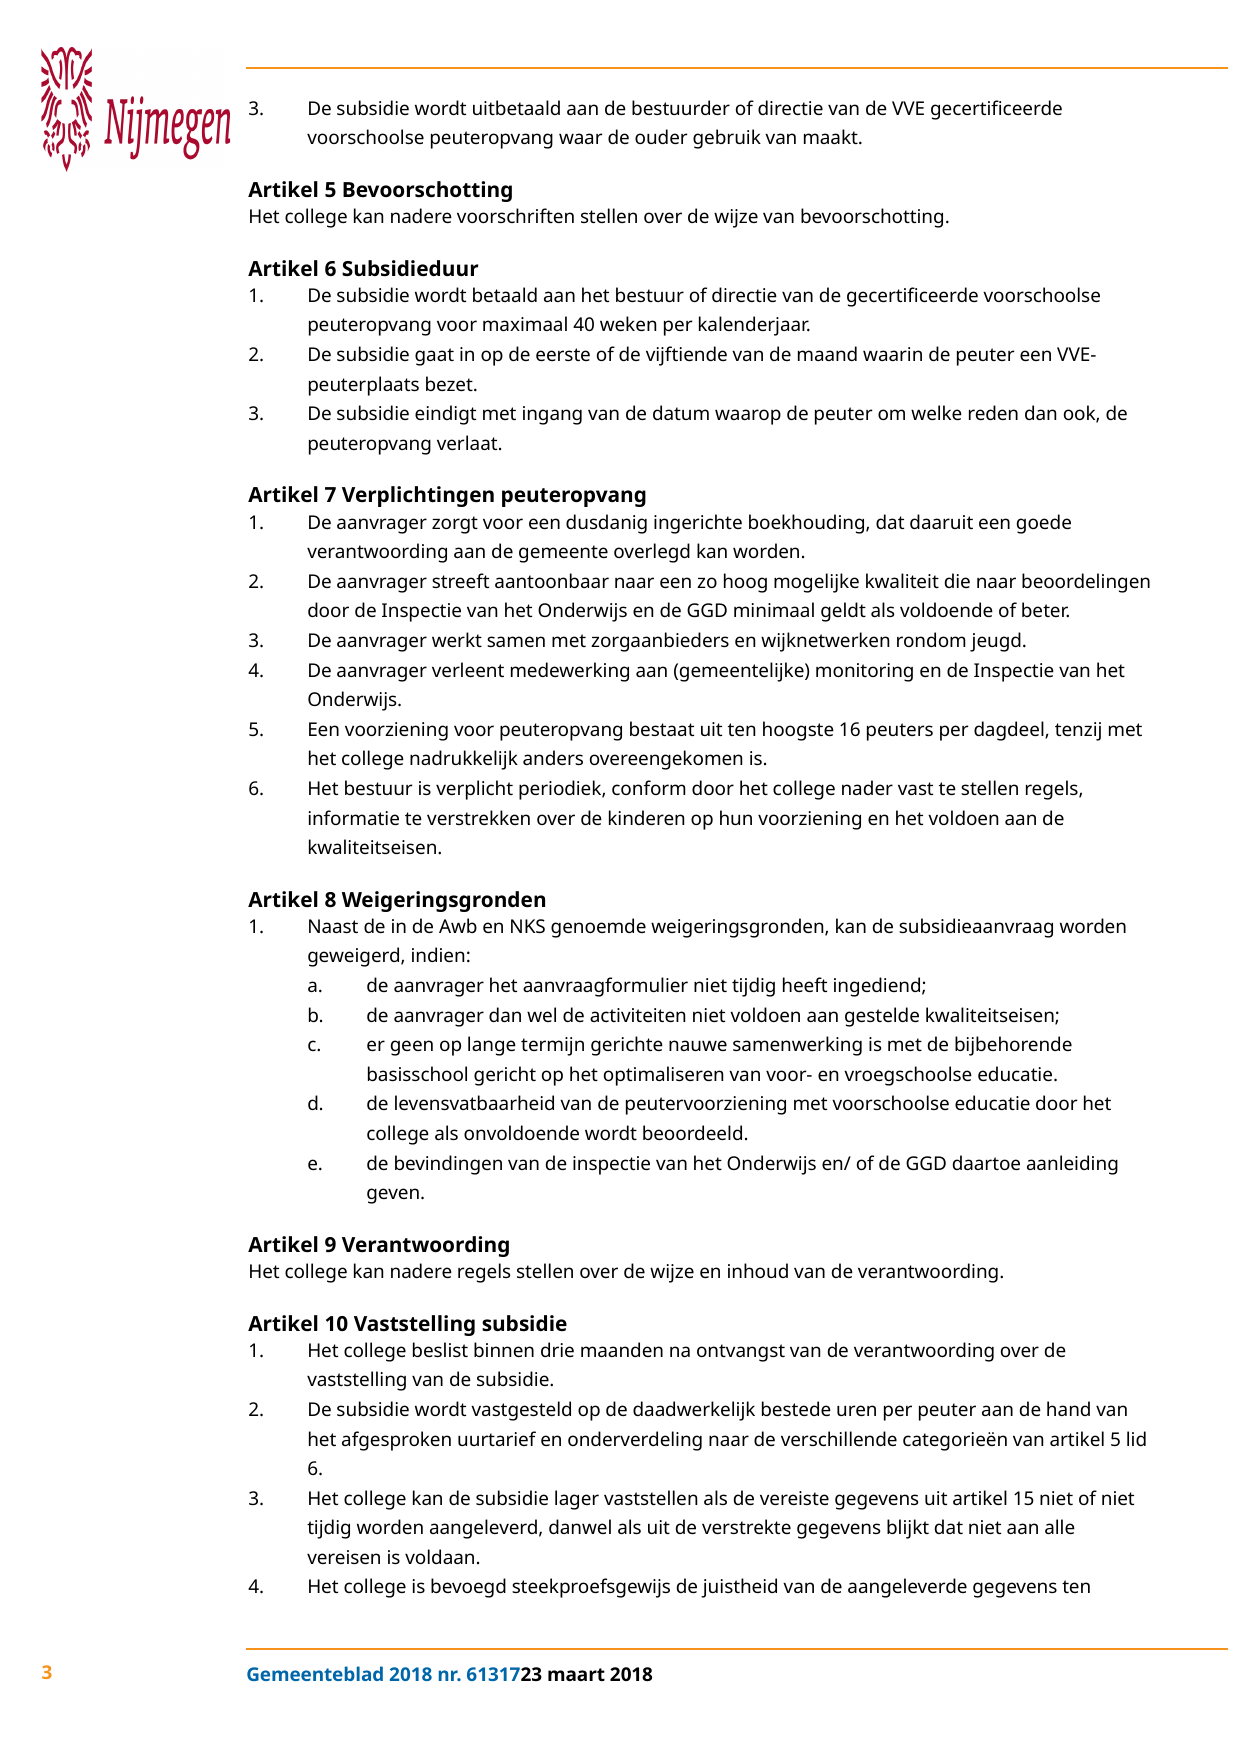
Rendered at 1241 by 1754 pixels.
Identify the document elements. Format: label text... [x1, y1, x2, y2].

text Artikel 7 Verplichtingen peuteropvang [248, 480, 1152, 509]
picture [41, 47, 231, 172]
list De aanvrager werkt samen met zorgaanbieders en wijknetwerken rondom jeugd. [248, 627, 1152, 653]
text Artikel 6 Subsidieduur [248, 254, 1152, 282]
text Artikel 10 Vaststelling subsidie [248, 1309, 1152, 1337]
list de levensvatbaarheid van de peutervoorziening met voorschoolse educatie door het college als onvoldoende wordt beoordeeld. [307, 1091, 1152, 1146]
list Het college is bevoegd steekproefsgewijs de juistheid van de aangeleverde gegevens ten [248, 1574, 1152, 1599]
list Naast de in de Awb en NKS genoemde weigeringsgronden, kan de subsidieaanvraag worden geweigerd, indien: [248, 913, 1152, 968]
list Een voorziening voor peuteropvang bestaat uit ten hoogste 16 peuters per dagdeel, tenzij met het college nadrukkelijk anders overeengekomen is. [248, 716, 1152, 771]
list De aanvrager streeft aantoonbaar naar een zo hoog mogelijke kwaliteit die naar beoordelingen door de Inspectie van het Onderwijs en de GGD minimaal geldt als voldoende of beter. [248, 568, 1152, 623]
text Artikel 5 Bevoorschotting [248, 175, 1152, 203]
list De subsidie wordt betaald aan het bestuur of directie van de gecertificeerde voorschoolse peuteropvang voor maximaal 40 weken per kalenderjaar. [248, 282, 1152, 337]
list Het bestuur is verplicht periodiek, conform door het college nader vast te stellen regels, informatie te verstrekken over de kinderen op hun voorziening en het voldoen aan de kwaliteitseisen. [248, 775, 1152, 860]
list De subsidie wordt vastgesteld op de daadwerkelijk bestede uren per peuter aan de hand van het afgesproken uurtarief en onderverdeling naar de verschillende categorieën van artikel 5 lid 6. [248, 1396, 1152, 1481]
list de bevindingen van de inspectie van het Onderwijs en/ of de GGD daartoe aanleiding geven. [307, 1150, 1152, 1205]
list De aanvrager verleent medewerking aan (gemeentelijke) monitoring en de Inspectie van het Onderwijs. [248, 657, 1152, 712]
list Het college kan de subsidie lager vaststellen als de vereiste gegevens uit artikel 15 niet of niet tijdig worden aangeleverd, danwel als uit de verstrekte gegevens blijkt dat niet aan alle vereisen is voldaan. [248, 1485, 1152, 1570]
list de aanvrager het aanvraagformulier niet tijdig heeft ingediend; [307, 972, 1152, 998]
text Artikel 8 Weigeringsgronden [248, 885, 1152, 913]
text Artikel 9 Verantwoording [248, 1230, 1152, 1258]
text Het college kan nadere voorschriften stellen over de wijze van bevoorschotting. [248, 203, 1152, 229]
text Het college kan nadere regels stellen over de wijze en inhoud van de verantwoording. [248, 1258, 1152, 1284]
list Het college beslist binnen drie maanden na ontvangst van de verantwoording over de vaststelling van de subsidie. [248, 1337, 1152, 1392]
list De aanvrager zorgt voor een dusdanig ingerichte boekhouding, dat daaruit een goede verantwoording aan de gemeente overlegd kan worden. [248, 509, 1152, 564]
list er geen op lange termijn gerichte nauwe samenwerking is met de bijbehorende basisschool gericht op het optimaliseren van voor- en vroegschoolse educatie. [307, 1031, 1152, 1087]
list de aanvrager dan wel de activiteiten niet voldoen aan gestelde kwaliteitseisen; [307, 1002, 1152, 1028]
list De subsidie eindigt met ingang van de datum waarop de peuter om welke reden dan ook, de peuteropvang verlaat. [248, 400, 1152, 456]
list De subsidie wordt uitbetaald aan de bestuurder of directie van de VVE gecertificeerde voorschoolse peuteropvang waar de ouder gebruik van maakt. [248, 95, 1152, 150]
list De subsidie gaat in op de eerste of de vijftiende van de maand waarin de peuter een VVE-peuterplaats bezet. [248, 341, 1152, 397]
